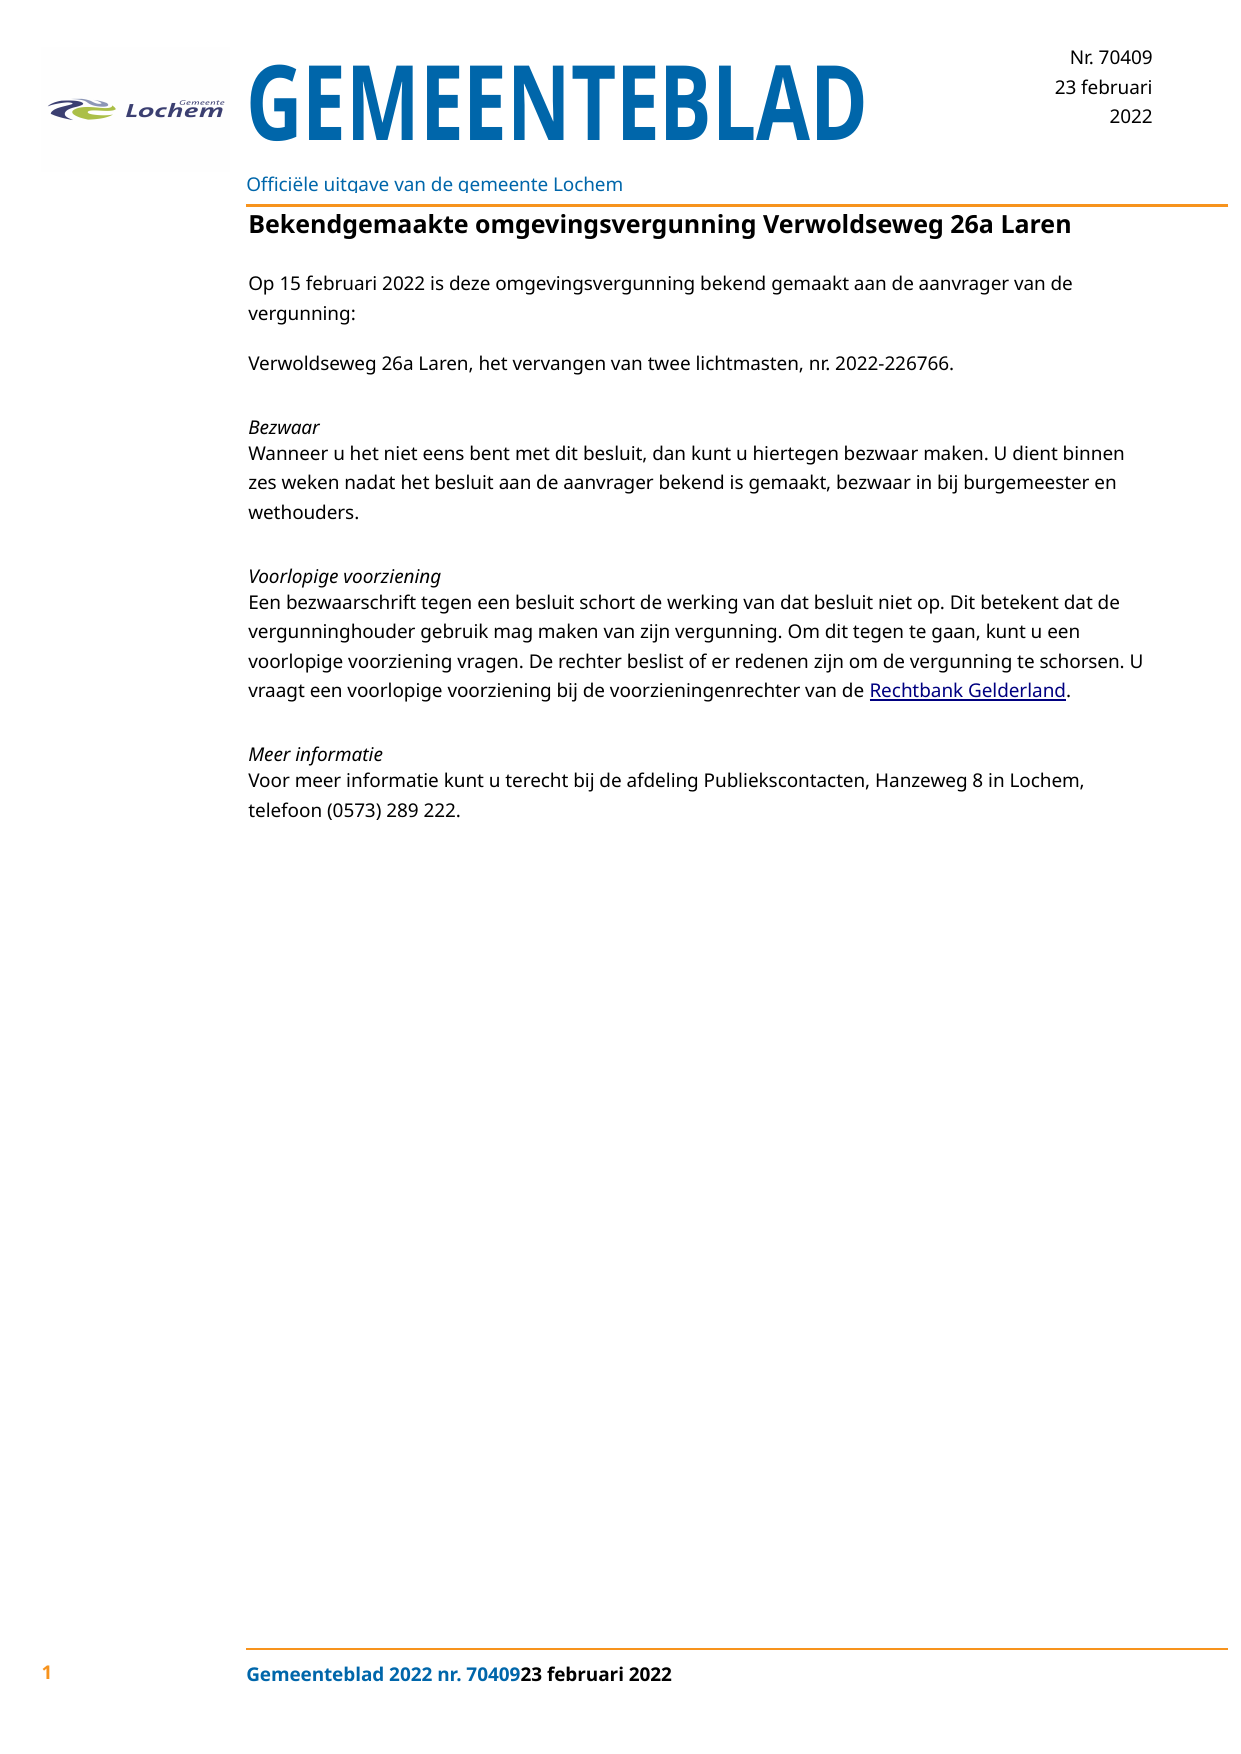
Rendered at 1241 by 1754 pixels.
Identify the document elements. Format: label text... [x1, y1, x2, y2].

text Voor meer informatie kunt u terecht bij de afdeling Publiekscontacten, Hanzeweg 8 in Lochem, telefoon (0573) 289 222. [248, 767, 1152, 823]
picture [41, 47, 231, 172]
text Wanneer u het niet eens bent met dit besluit, dan kunt u hiertegen bezwaar maken. U dient binnen zes weken nadat het besluit aan de aanvrager bekend is gemaakt, bezwaar in bij burgemeester en wethouders. [248, 440, 1152, 525]
text Bezwaar [248, 414, 1152, 440]
text Voorlopige voorziening [248, 563, 1152, 589]
text Bekendgemaakte omgevingsvergunning Verwoldseweg 26a Laren [248, 207, 1152, 241]
text Op 15 februari 2022 is deze omgevingsvergunning bekend gemaakt aan de aanvrager van de vergunning: [248, 270, 1152, 326]
text Een bezwaarschrift tegen een besluit schort de werking van dat besluit niet op. Dit betekent dat de vergunninghouder gebruik mag maken van zijn vergunning. Om dit tegen te gaan, kunt u een voorlopige voorziening vragen. De rechter beslist of er redenen zijn om de vergunning te schorsen. U vraagt een voorlopige voorziening bij de voorzieningenrechter van de Rechtbank Gelderland. [248, 589, 1152, 703]
text Verwoldseweg 26a Laren, het vervangen van twee lichtmasten, nr. 2022-226766. [248, 350, 1152, 376]
text Meer informatie [248, 742, 1152, 767]
